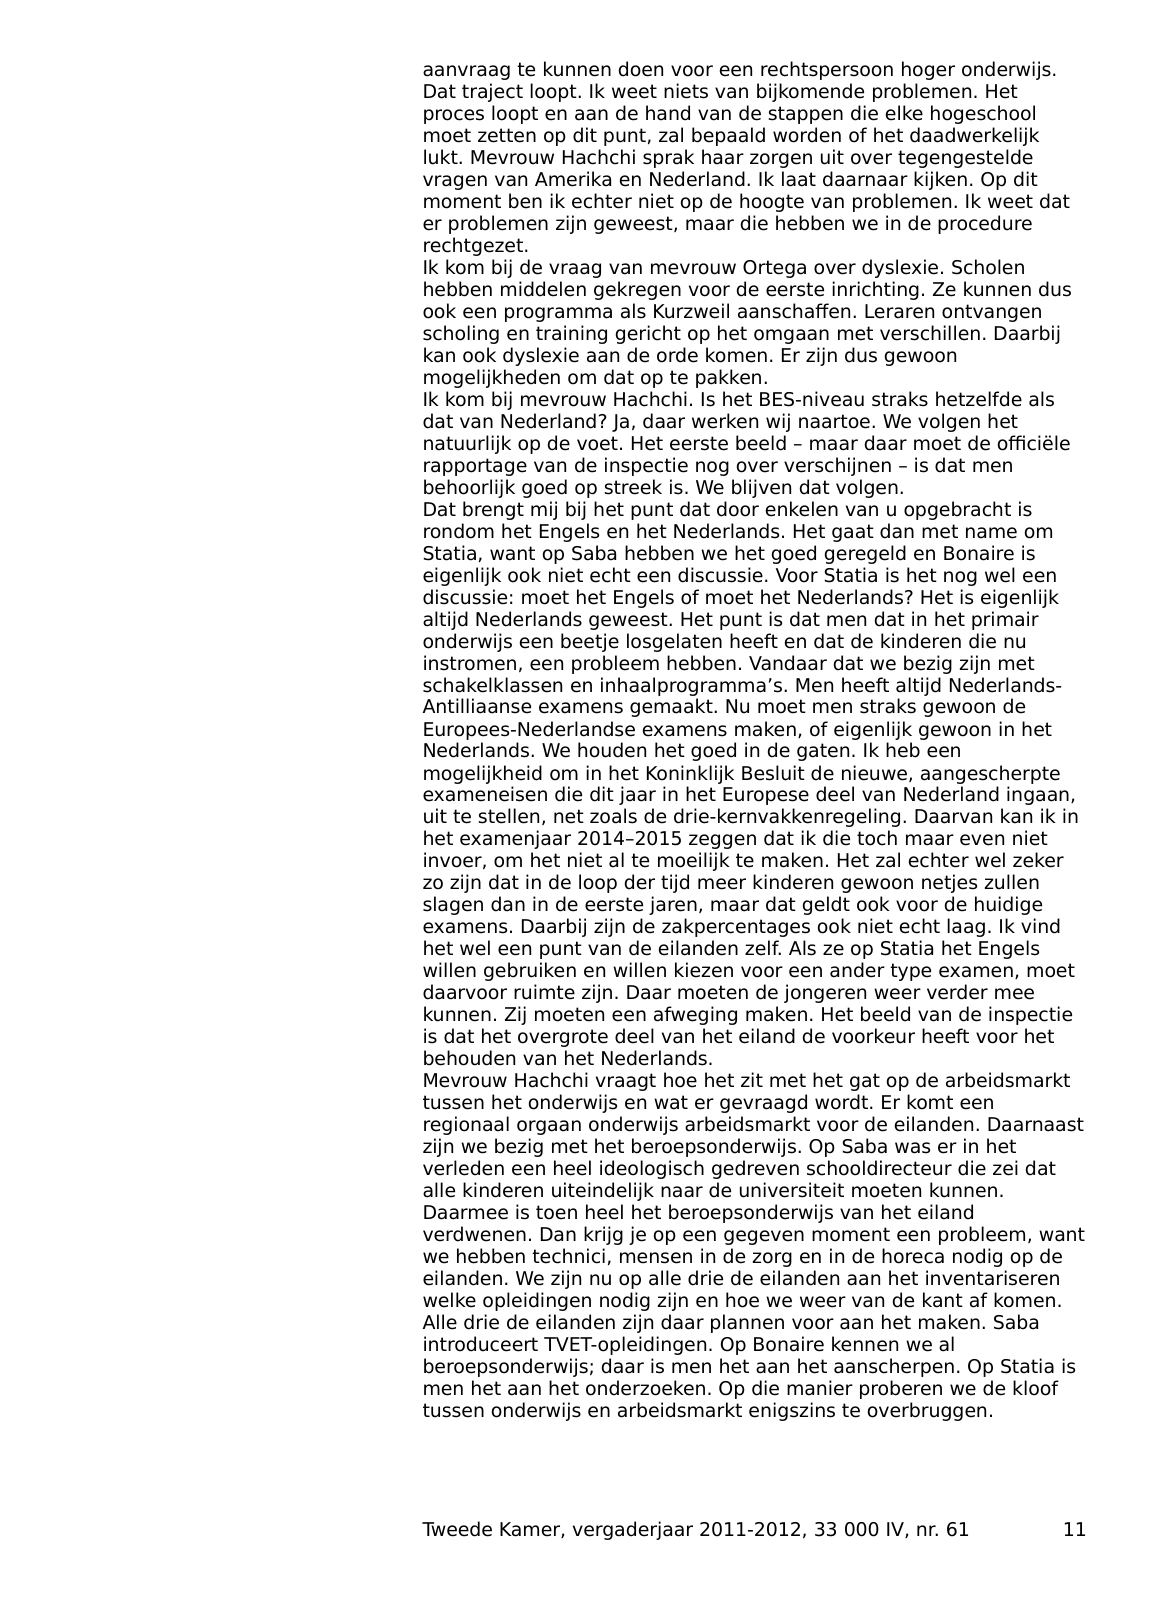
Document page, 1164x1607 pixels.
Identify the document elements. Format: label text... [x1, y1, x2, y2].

text Ik kom bij mevrouw Hachchi. Is het BES-niveau straks hetzelfde als dat van Nederland? Ja, daar werken wij naartoe. We volgen het natuurlijk op de voet. Het eerste beeld – maar daar moet de officiële rapportage van de inspectie nog over verschijnen – is dat men behoorlijk goed op streek is. We blijven dat volgen. [422, 389, 1087, 499]
text Dat brengt mij bij het punt dat door enkelen van u opgebracht is rondom het Engels en het Nederlands. Het gaat dan met name om Statia, want op Saba hebben we het goed geregeld en Bonaire is eigenlijk ook niet echt een discussie. Voor Statia is het nog wel een discussie: moet het Engels of moet het Nederlands? Het is eigenlijk altijd Nederlands geweest. Het punt is dat men dat in het primair onderwijs een beetje losgelaten heeft en dat de kinderen die nu instromen, een probleem hebben. Vandaar dat we bezig zijn met schakelklassen en inhaalprogramma’s. Men heeft altijd Nederlands-Antilliaanse examens gemaakt. Nu moet men straks gewoon de Europees-Nederlandse examens maken, of eigenlijk gewoon in het Nederlands. We houden het goed in de gaten. Ik heb een mogelijkheid om in het Koninklijk Besluit de nieuwe, aangescherpte exameneisen die dit jaar in het Europese deel van Nederland ingaan, uit te stellen, net zoals de drie-kernvakkenregeling. Daarvan kan ik in het examenjaar 2014–2015 zeggen dat ik die toch maar even niet invoer, om het niet al te moeilijk te maken. Het zal echter wel zeker zo zijn dat in de loop der tijd meer kinderen gewoon netjes zullen slagen dan in de eerste jaren, maar dat geldt ook voor de huidige examens. Daarbij zijn de zakpercentages ook niet echt laag. Ik vind het wel een punt van de eilanden zelf. Als ze op Statia het Engels willen gebruiken en willen kiezen voor een ander type examen, moet daarvoor ruimte zijn. Daar moeten de jongeren weer verder mee kunnen. Zij moeten een afweging maken. Het beeld van de inspectie is dat het overgrote deel van het eiland de voorkeur heeft voor het behouden van het Nederlands. [422, 499, 1087, 1070]
text Mevrouw Hachchi vraagt hoe het zit met het gat op de arbeidsmarkt tussen het onderwijs en wat er gevraagd wordt. Er komt een regionaal orgaan onderwijs arbeidsmarkt voor de eilanden. Daarnaast zijn we bezig met het beroepsonderwijs. Op Saba was er in het verleden een heel ideologisch gedreven schooldirecteur die zei dat alle kinderen uiteindelijk naar de universiteit moeten kunnen. Daarmee is toen heel het beroepsonderwijs van het eiland verdwenen. Dan krijg je op een gegeven moment een probleem, want we hebben technici, mensen in de zorg en in de horeca nodig op de eilanden. We zijn nu op alle drie de eilanden aan het inventariseren welke opleidingen nodig zijn en hoe we weer van de kant af komen. Alle drie de eilanden zijn daar plannen voor aan het maken. Saba introduceert TVET-opleidingen. Op Bonaire kennen we al beroepsonderwijs; daar is men het aan het aanscherpen. Op Statia is men het aan het onderzoeken. Op die manier proberen we de kloof tussen onderwijs en arbeidsmarkt enigszins te overbruggen. [422, 1070, 1087, 1422]
text aanvraag te kunnen doen voor een rechtspersoon hoger onderwijs. Dat traject loopt. Ik weet niets van bijkomende problemen. Het proces loopt en aan de hand van de stappen die elke hogeschool moet zetten op dit punt, zal bepaald worden of het daadwerkelijk lukt. Mevrouw Hachchi sprak haar zorgen uit over tegengestelde vragen van Amerika en Nederland. Ik laat daarnaar kijken. Op dit moment ben ik echter niet op de hoogte van problemen. Ik weet dat er problemen zijn geweest, maar die hebben we in de procedure rechtgezet. [422, 59, 1087, 257]
text Ik kom bij de vraag van mevrouw Ortega over dyslexie. Scholen hebben middelen gekregen voor de eerste inrichting. Ze kunnen dus ook een programma als Kurzweil aanschaffen. Leraren ontvangen scholing en training gericht op het omgaan met verschillen. Daarbij kan ook dyslexie aan de orde komen. Er zijn dus gewoon mogelijkheden om dat op te pakken. [422, 257, 1087, 389]
